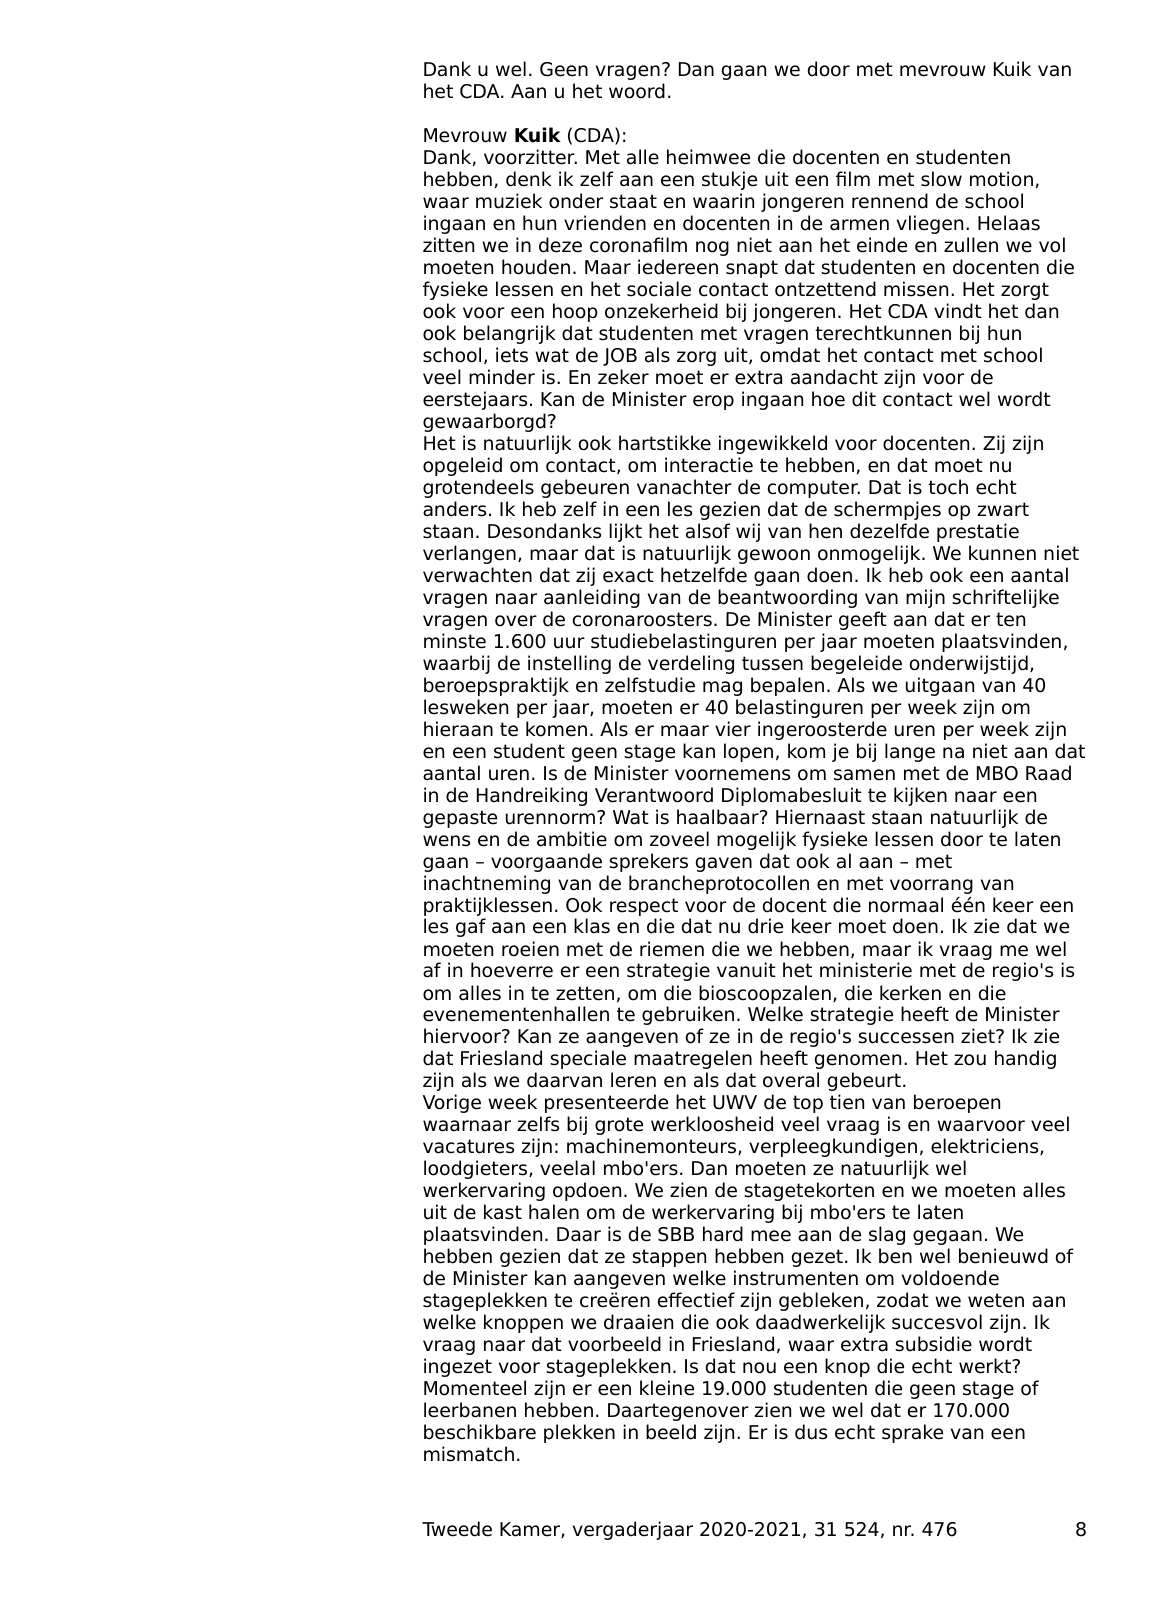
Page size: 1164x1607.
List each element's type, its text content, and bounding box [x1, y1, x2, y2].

text Het is natuurlijk ook hartstikke ingewikkeld voor docenten. Zij zijn opgeleid om contact, om interactie te hebben, en dat moet nu grotendeels gebeuren vanachter de computer. Dat is toch echt anders. Ik heb zelf in een les gezien dat de schermpjes op zwart staan. Desondanks lijkt het alsof wij van hen dezelfde prestatie verlangen, maar dat is natuurlijk gewoon onmogelijk. We kunnen niet verwachten dat zij exact hetzelfde gaan doen. Ik heb ook een aantal vragen naar aanleiding van de beantwoording van mijn schriftelijke vragen over de coronaroosters. De Minister geeft aan dat er ten minste 1.600 uur studiebelastinguren per jaar moeten plaatsvinden, waarbij de instelling de verdeling tussen begeleide onderwijstijd, beroepspraktijk en zelfstudie mag bepalen. Als we uitgaan van 40 lesweken per jaar, moeten er 40 belastinguren per week zijn om hieraan te komen. Als er maar vier ingeroosterde uren per week zijn en een student geen stage kan lopen, kom je bij lange na niet aan dat aantal uren. Is de Minister voornemens om samen met de MBO Raad in de Handreiking Verantwoord Diplomabesluit te kijken naar een gepaste urennorm? Wat is haalbaar? Hiernaast staan natuurlijk de wens en de ambitie om zoveel mogelijk fysieke lessen door te laten gaan – voorgaande sprekers gaven dat ook al aan – met inachtneming van de brancheprotocollen en met voorrang van praktijklessen. Ook respect voor de docent die normaal één keer een les gaf aan een klas en die dat nu drie keer moet doen. Ik zie dat we moeten roeien met de riemen die we hebben, maar ik vraag me wel af in hoeverre er een strategie vanuit het ministerie met de regio's is om alles in te zetten, om die bioscoopzalen, die kerken en die evenementenhallen te gebruiken. Welke strategie heeft de Minister hiervoor? Kan ze aangeven of ze in de regio's successen ziet? Ik zie dat Friesland speciale maatregelen heeft genomen. Het zou handig zijn als we daarvan leren en als dat overal gebeurt. [422, 433, 1087, 1092]
text Dank, voorzitter. Met alle heimwee die docenten en studenten hebben, denk ik zelf aan een stukje uit een film met slow motion, waar muziek onder staat en waarin jongeren rennend de school ingaan en hun vrienden en docenten in de armen vliegen. Helaas zitten we in deze coronafilm nog niet aan het einde en zullen we vol moeten houden. Maar iedereen snapt dat studenten en docenten die fysieke lessen en het sociale contact ontzettend missen. Het zorgt ook voor een hoop onzekerheid bij jongeren. Het CDA vindt het dan ook belangrijk dat studenten met vragen terechtkunnen bij hun school, iets wat de JOB als zorg uit, omdat het contact met school veel minder is. En zeker moet er extra aandacht zijn voor de eerstejaars. Kan de Minister erop ingaan hoe dit contact wel wordt gewaarborgd? [422, 147, 1087, 433]
text Vorige week presenteerde het UWV de top tien van beroepen waarnaar zelfs bij grote werkloosheid veel vraag is en waarvoor veel vacatures zijn: machinemonteurs, verpleegkundigen, elektriciens, loodgieters, veelal mbo'ers. Dan moeten ze natuurlijk wel werkervaring opdoen. We zien de stagetekorten en we moeten alles uit de kast halen om de werkervaring bij mbo'ers te laten plaatsvinden. Daar is de SBB hard mee aan de slag gegaan. We hebben gezien dat ze stappen hebben gezet. Ik ben wel benieuwd of de Minister kan aangeven welke instrumenten om voldoende stageplekken te creëren effectief zijn gebleken, zodat we weten aan welke knoppen we draaien die ook daadwerkelijk succesvol zijn. Ik vraag naar dat voorbeeld in Friesland, waar extra subsidie wordt ingezet voor stageplekken. Is dat nou een knop die echt werkt? Momenteel zijn er een kleine 19.000 studenten die geen stage of leerbanen hebben. Daartegenover zien we wel dat er 170.000 beschikbare plekken in beeld zijn. Er is dus echt sprake van een mismatch. [422, 1092, 1087, 1466]
text Dank u wel. Geen vragen? Dan gaan we door met mevrouw Kuik van het CDA. Aan u het woord. [422, 59, 1087, 103]
text Mevrouw Kuik (CDA): [422, 125, 1087, 147]
